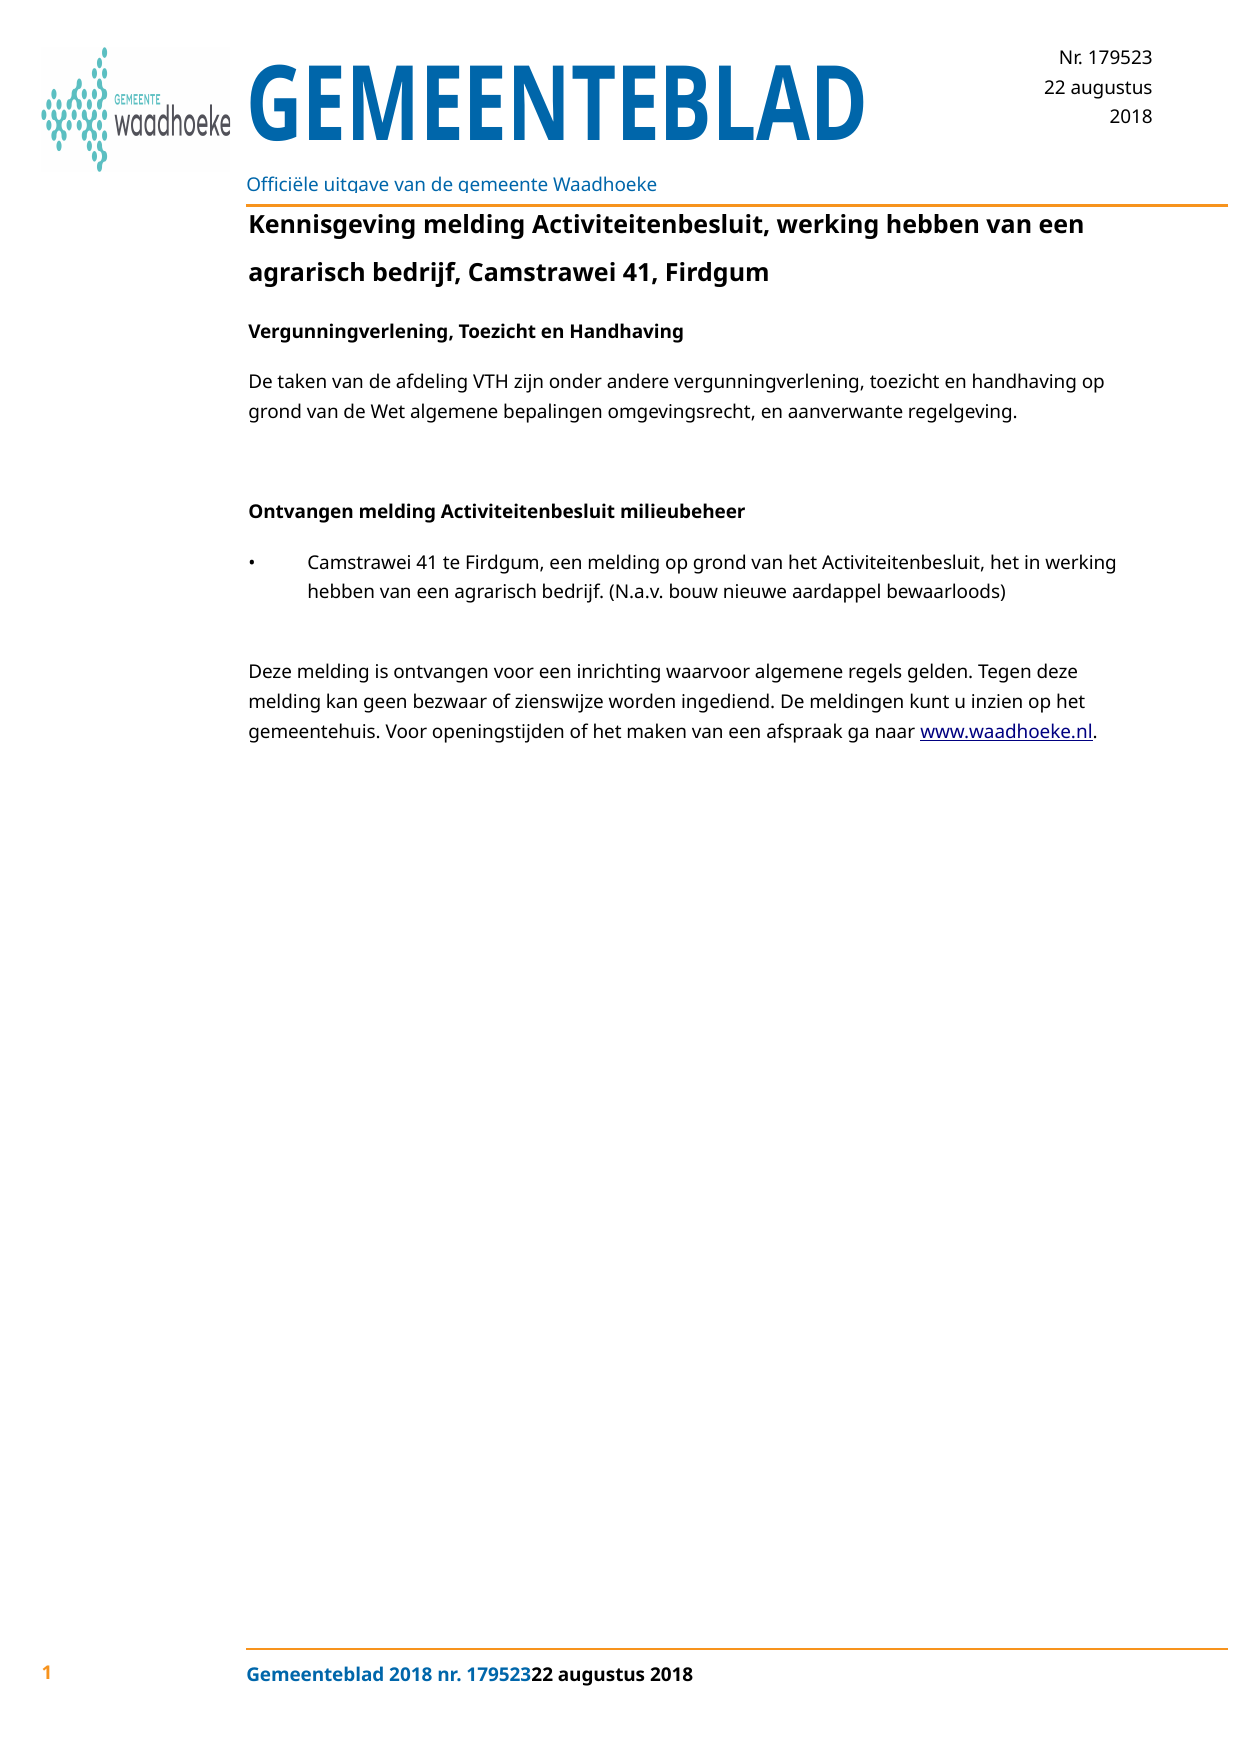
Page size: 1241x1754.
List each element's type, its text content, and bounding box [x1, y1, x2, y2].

text Ontvangen melding Activiteitenbesluit milieubeheer [248, 499, 1152, 524]
text De taken van de afdeling VTH zijn onder andere vergunningverlening, toezicht en handhaving op grond van de Wet algemene bepalingen omgevingsrecht, en aanverwante regelgeving. [248, 368, 1152, 424]
picture [41, 47, 231, 172]
list Camstrawei 41 te Firdgum, een melding op grond van het Activiteitenbesluit, het in werking hebben van een agrarisch bedrijf. (N.a.v. bouw nieuwe aardappel bewaarloods) [248, 549, 1152, 604]
text Deze melding is ontvangen voor een inrichting waarvoor algemene regels gelden. Tegen deze melding kan geen bezwaar of zienswijze worden ingediend. De meldingen kunt u inzien op het gemeentehuis. Voor openingstijden of het maken van een afspraak ga naar www.waadhoeke.nl. [248, 659, 1152, 744]
text Vergunningverlening, Toezicht en Handhaving [248, 318, 1152, 344]
text Kennisgeving melding Activiteitenbesluit, werking hebben van een agrarisch bedrijf, Camstrawei 41, Firdgum [248, 207, 1152, 288]
